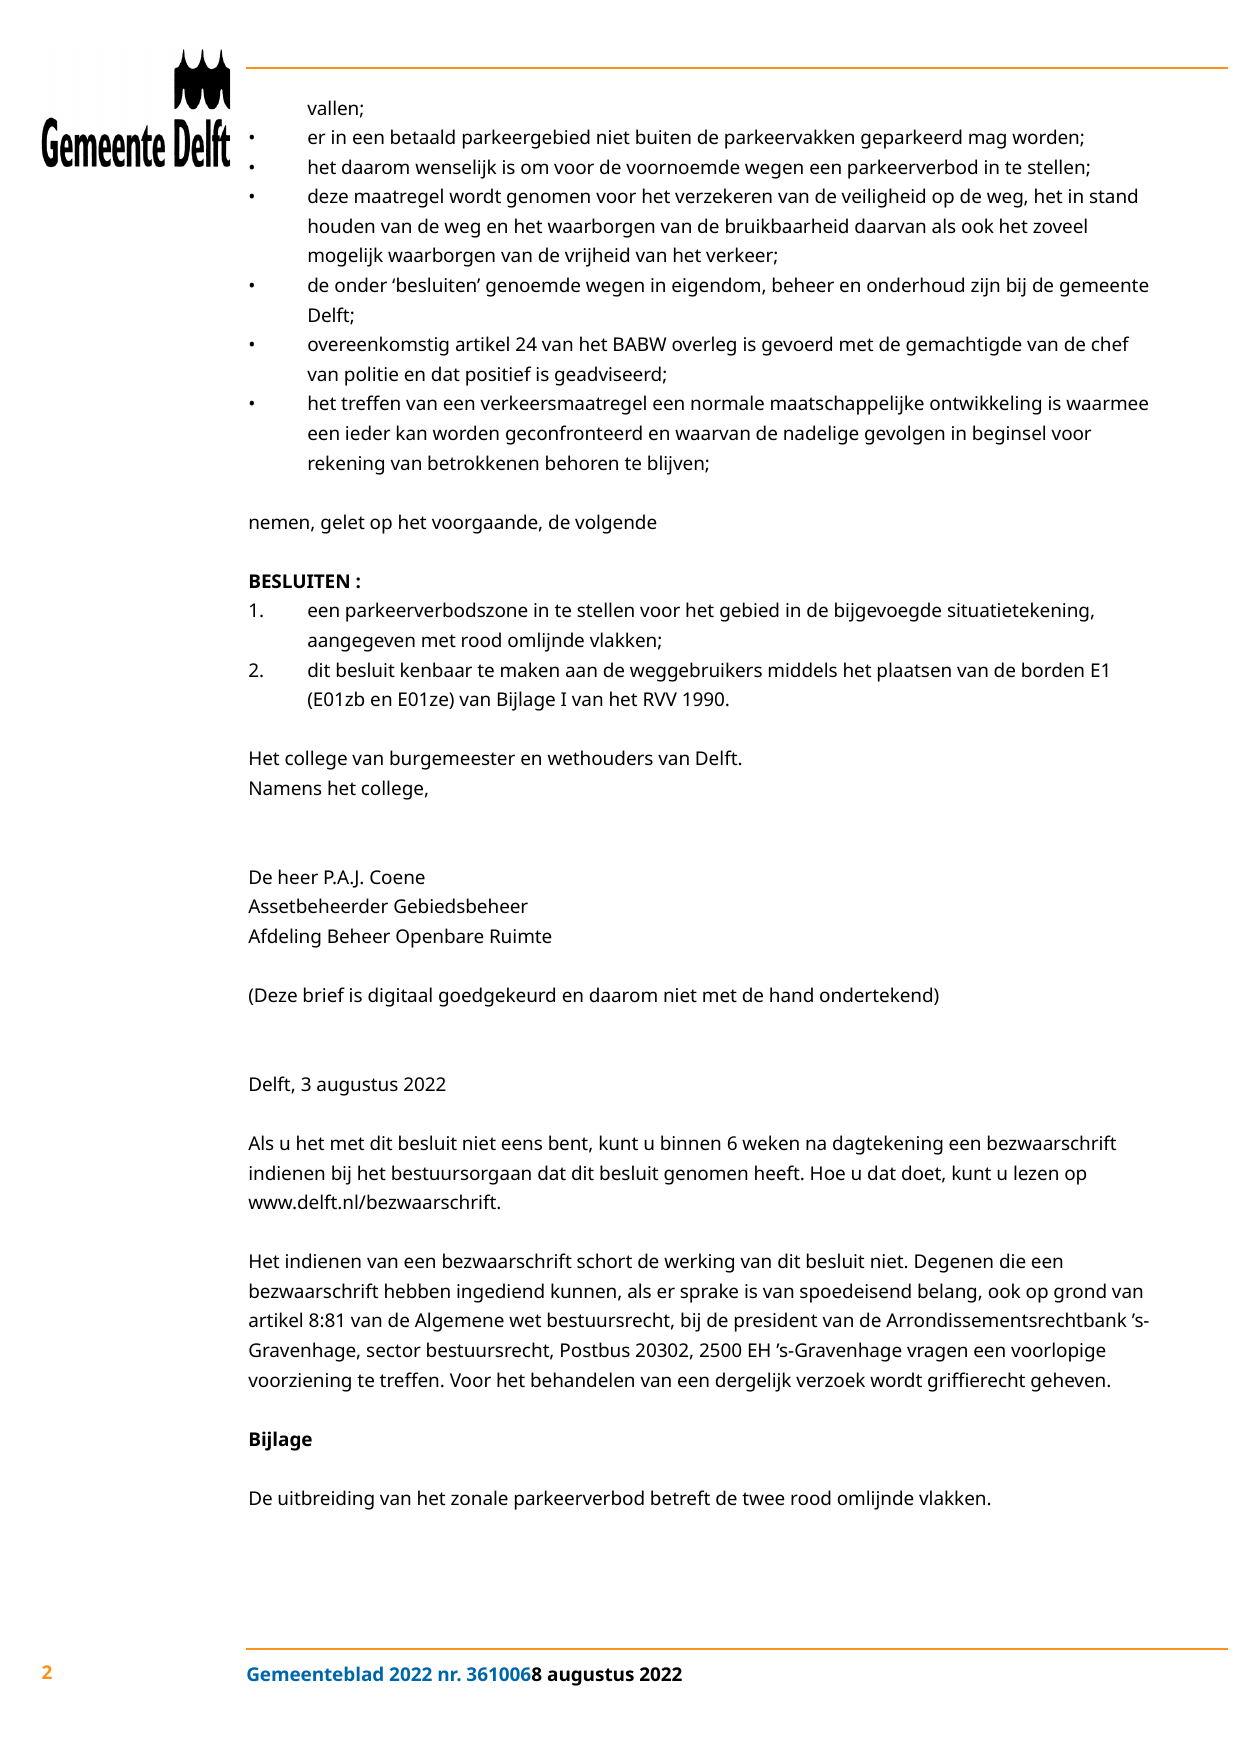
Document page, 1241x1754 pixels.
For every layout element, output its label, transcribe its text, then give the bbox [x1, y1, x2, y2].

text De uitbreiding van het zonale parkeerverbod betreft de twee rood omlijnde vlakken. [248, 1485, 1152, 1511]
text Delft, 3 augustus 2022 [248, 1071, 1152, 1097]
list overeenkomstig artikel 24 van het BABW overleg is gevoerd met de gemachtigde van de chef van politie en dat positief is geadviseerd; [248, 331, 1152, 387]
list een parkeerverbodszone in te stellen voor het gebied in de bijgevoegde situatietekening, aangegeven met rood omlijnde vlakken; [248, 598, 1152, 653]
text Namens het college, [248, 775, 1152, 801]
list het daarom wenselijk is om voor de voornoemde wegen een parkeerverbod in te stellen; [248, 154, 1152, 180]
list het treffen van een verkeersmaatregel een normale maatschappelijke ontwikkeling is waarmee een ieder kan worden geconfronteerd en waarvan de nadelige gevolgen in beginsel voor rekening van betrokkenen behoren te blijven; [248, 391, 1152, 476]
list dit besluit kenbaar te maken aan de weggebruikers middels het plaatsen van de borden E1 (E01zb en E01ze) van Bijlage I van het RVV 1990. [248, 657, 1152, 712]
list er in een betaald parkeergebied niet buiten de parkeervakken geparkeerd mag worden; [248, 124, 1152, 150]
text (Deze brief is digitaal goedgekeurd en daarom niet met de hand ondertekend) [248, 982, 1152, 1008]
text Bijlage [248, 1426, 1152, 1452]
list de onder ‘besluiten’ genoemde wegen in eigendom, beheer en onderhoud zijn bij de gemeente Delft; [248, 272, 1152, 328]
picture [41, 47, 231, 172]
text BESLUITEN : [248, 568, 1152, 594]
text Afdeling Beheer Openbare Ruimte [248, 923, 1152, 949]
text Als u het met dit besluit niet eens bent, kunt u binnen 6 weken na dagtekening een bezwaarschrift indienen bij het bestuursorgaan dat dit besluit genomen heeft. Hoe u dat doet, kunt u lezen op www.delft.nl/bezwaarschrift. [248, 1130, 1152, 1215]
list deze maatregel wordt genomen voor het verzekeren van de veiligheid op de weg, het in stand houden van de weg en het waarborgen van de bruikbaarheid daarvan als ook het zoveel mogelijk waarborgen van de vrijheid van het verkeer; [248, 183, 1152, 268]
text Het college van burgemeester en wethouders van Delft. [248, 746, 1152, 771]
list vallen; [248, 95, 1152, 121]
text nemen, gelet op het voorgaande, de volgende [248, 509, 1152, 535]
text Het indienen van een bezwaarschrift schort de werking van dit besluit niet. Degenen die een bezwaarschrift hebben ingediend kunnen, als er sprake is van spoedeisend belang, ook op grond van artikel 8:81 van de Algemene wet bestuursrecht, bij de president van de Arrondissementsrechtbank ’s-Gravenhage, sector bestuursrecht, Postbus 20302, 2500 EH ’s-Gravenhage vragen een voorlopige voorziening te treffen. Voor het behandelen van een dergelijk verzoek wordt griffierecht geheven. [248, 1248, 1152, 1393]
text De heer P.A.J. Coene [248, 864, 1152, 890]
text Assetbeheerder Gebiedsbeheer [248, 893, 1152, 919]
